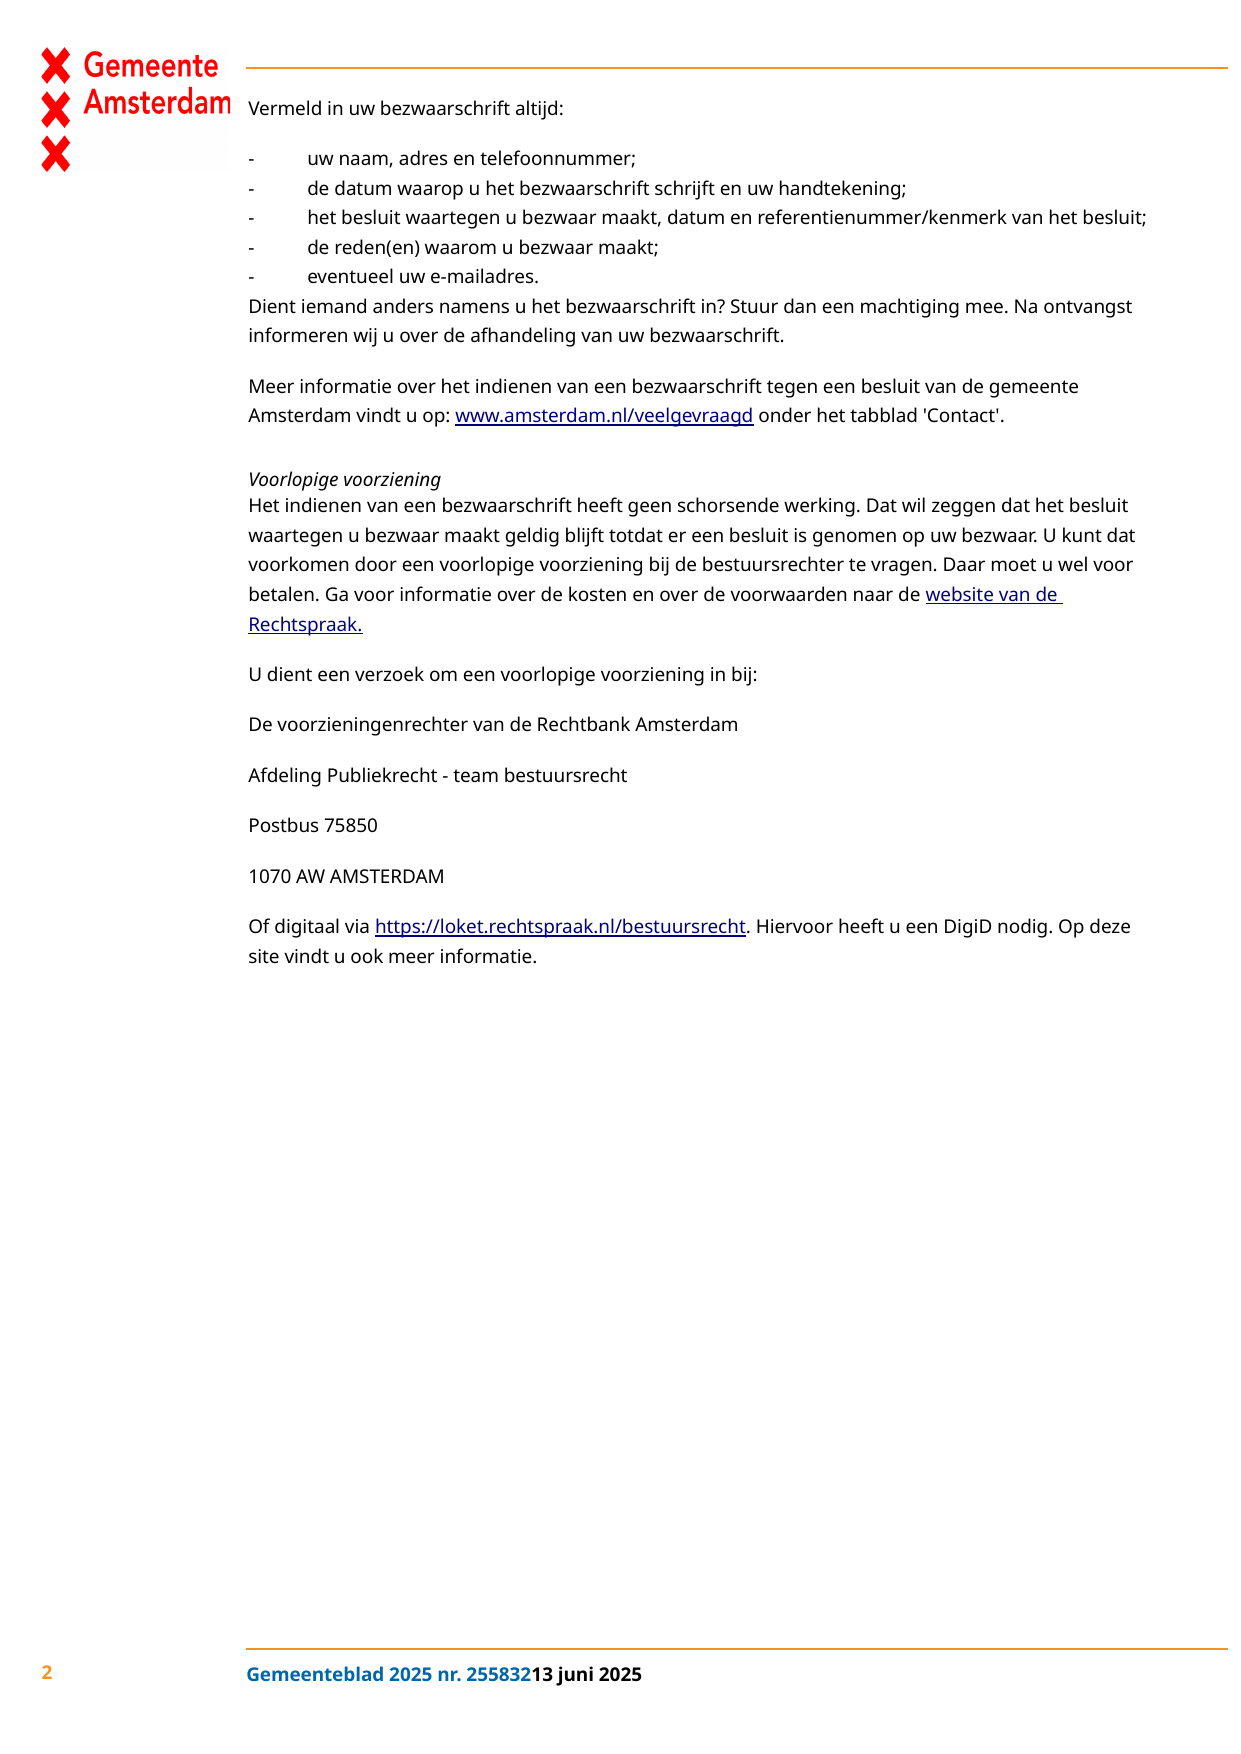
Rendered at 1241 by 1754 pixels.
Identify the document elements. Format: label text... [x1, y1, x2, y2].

text Of digitaal via https://loket.rechtspraak.nl/bestuursrecht. Hiervoor heeft u een DigiD nodig. Op deze site vindt u ook meer informatie. [248, 913, 1152, 968]
list de reden(en) waarom u bezwaar maakt; [248, 234, 1152, 260]
text U dient een verzoek om een voorlopige voorziening in bij: [248, 661, 1152, 687]
list uw naam, adres en telefoonnummer; [248, 145, 1152, 171]
list de datum waarop u het bezwaarschrift schrijft en uw handtekening; [248, 175, 1152, 201]
text Vermeld in uw bezwaarschrift altijd: [248, 95, 1152, 121]
picture [41, 47, 231, 172]
text De voorzieningenrechter van de Rechtbank Amsterdam [248, 712, 1152, 737]
text Afdeling Publiekrecht - team bestuursrecht [248, 762, 1152, 788]
list eventueel uw e-mailadres. [248, 263, 1152, 289]
text Postbus 75850 [248, 812, 1152, 838]
text Meer informatie over het indienen van een bezwaarschrift tegen een besluit van de gemeente Amsterdam vindt u op: www.amsterdam.nl/veelgevraagd onder het tabblad 'Contact'. [248, 373, 1152, 428]
list het besluit waartegen u bezwaar maakt, datum en referentienummer/kenmerk van het besluit; [248, 204, 1152, 230]
text Dient iemand anders namens u het bezwaarschrift in? Stuur dan een machtiging mee. Na ontvangst informeren wij u over de afhandeling van uw bezwaarschrift. [248, 293, 1152, 348]
text Het indienen van een bezwaarschrift heeft geen schorsende werking. Dat wil zeggen dat het besluit waartegen u bezwaar maakt geldig blijft totdat er een besluit is genomen op uw bezwaar. U kunt dat voorkomen door een voorlopige voorziening bij de bestuursrechter te vragen. Daar moet u wel voor betalen. Ga voor informatie over de kosten en over de voorwaarden naar de website van de Rechtspraak. [248, 492, 1152, 636]
text Voorlopige voorziening [248, 467, 1152, 492]
text 1070 AW AMSTERDAM [248, 863, 1152, 888]
